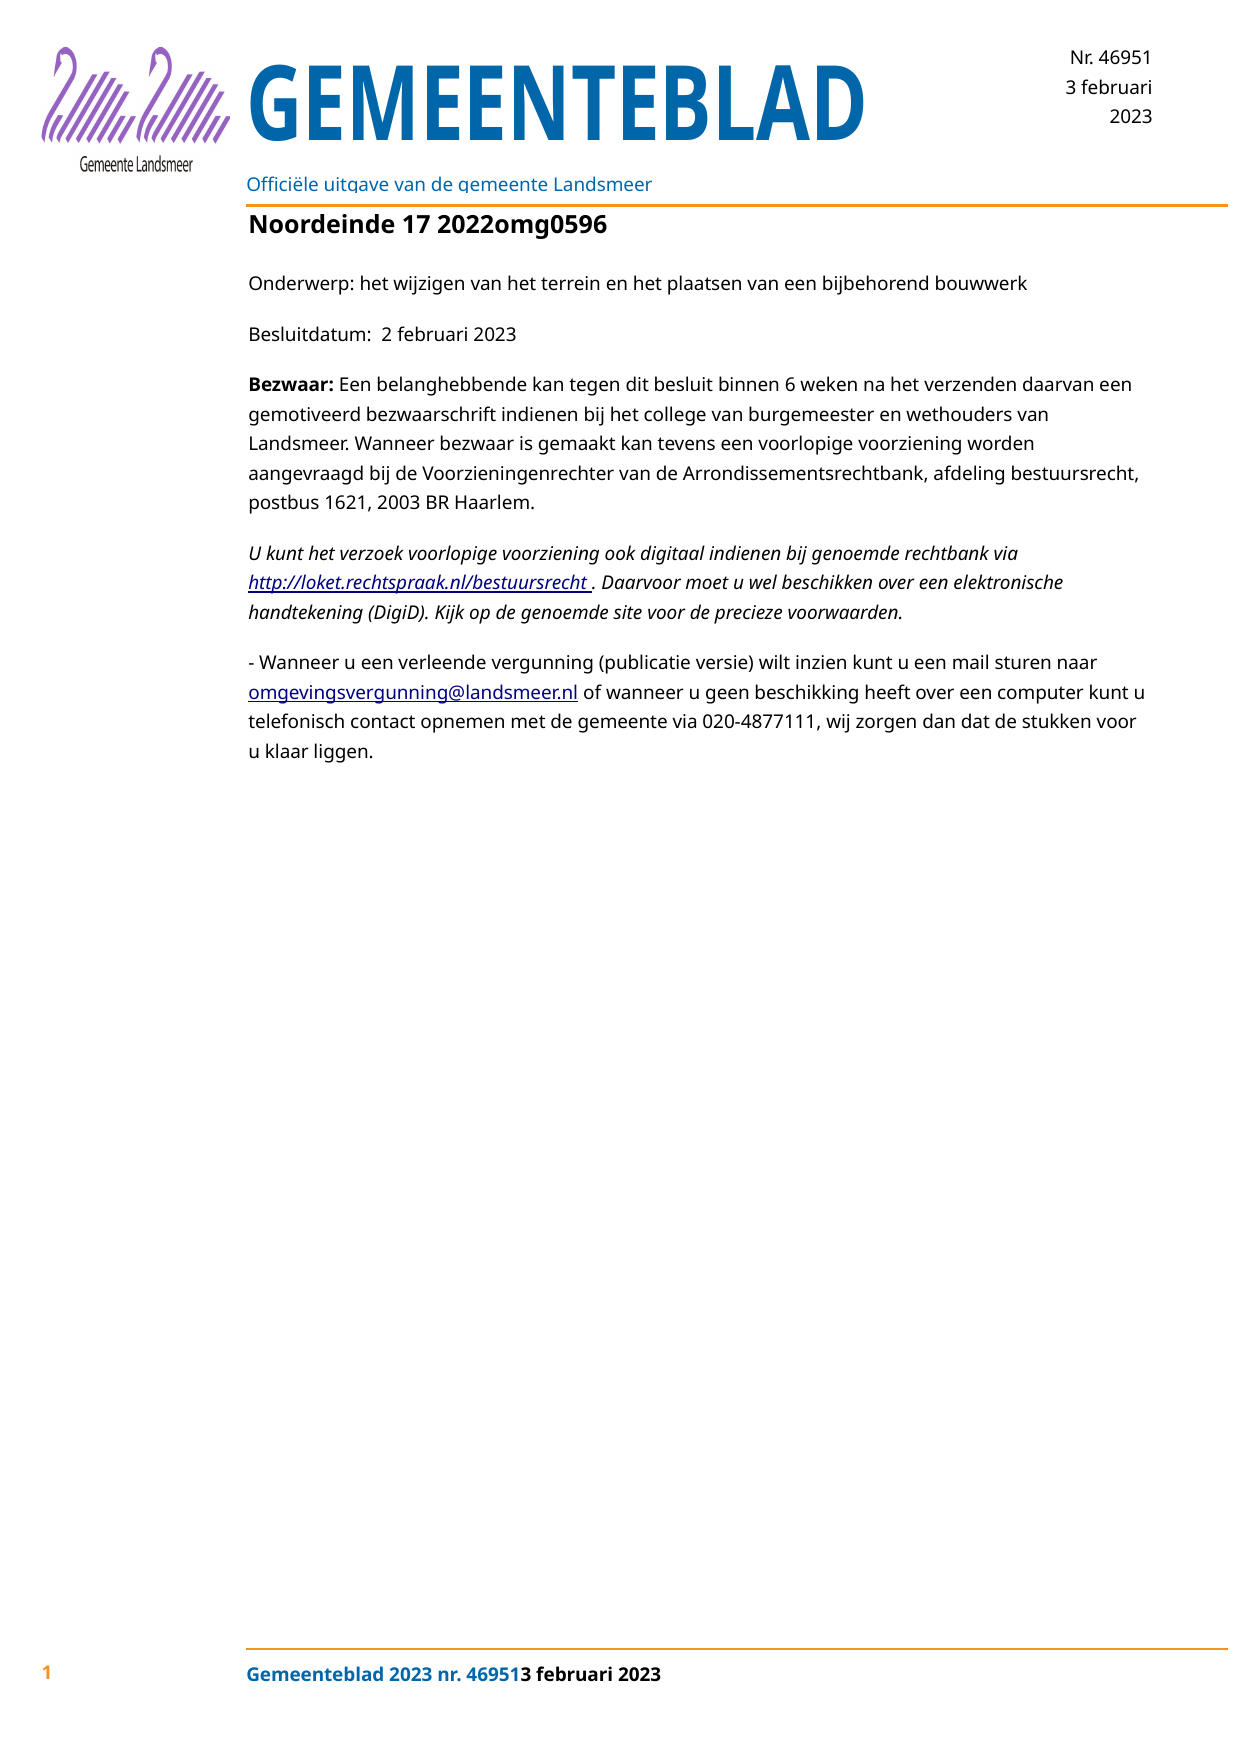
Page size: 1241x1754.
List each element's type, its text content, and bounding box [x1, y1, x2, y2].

picture [41, 47, 231, 172]
text - Wanneer u een verleende vergunning (publicatie versie) wilt inzien kunt u een mail sturen naar omgevingsvergunning@landsmeer.nl of wanneer u geen beschikking heeft over een computer kunt u telefonisch contact opnemen met de gemeente via 020-4877111, wij zorgen dan dat de stukken voor u klaar liggen. [248, 649, 1152, 764]
text Besluitdatum: 2 februari 2023 [248, 321, 1152, 346]
text Bezwaar: Een belanghebbende kan tegen dit besluit binnen 6 weken na het verzenden daarvan een gemotiveerd bezwaarschrift indienen bij het college van burgemeester en wethouders van Landsmeer. Wanneer bezwaar is gemaakt kan tevens een voorlopige voorziening worden aangevraagd bij de Voorzieningenrechter van de Arrondissementsrechtbank, afdeling bestuursrecht, postbus 1621, 2003 BR Haarlem. [248, 371, 1152, 515]
text Onderwerp: het wijzigen van het terrein en het plaatsen van een bijbehorend bouwwerk [248, 270, 1152, 296]
text U kunt het verzoek voorlopige voorziening ook digitaal indienen bij genoemde rechtbank via http://loket.rechtspraak.nl/bestuursrecht . Daarvoor moet u wel beschikken over een elektronische handtekening (DigiD). Kijk op de genoemde site voor de precieze voorwaarden. [248, 540, 1152, 625]
text Noordeinde 17 2022omg0596 [248, 207, 1152, 241]
